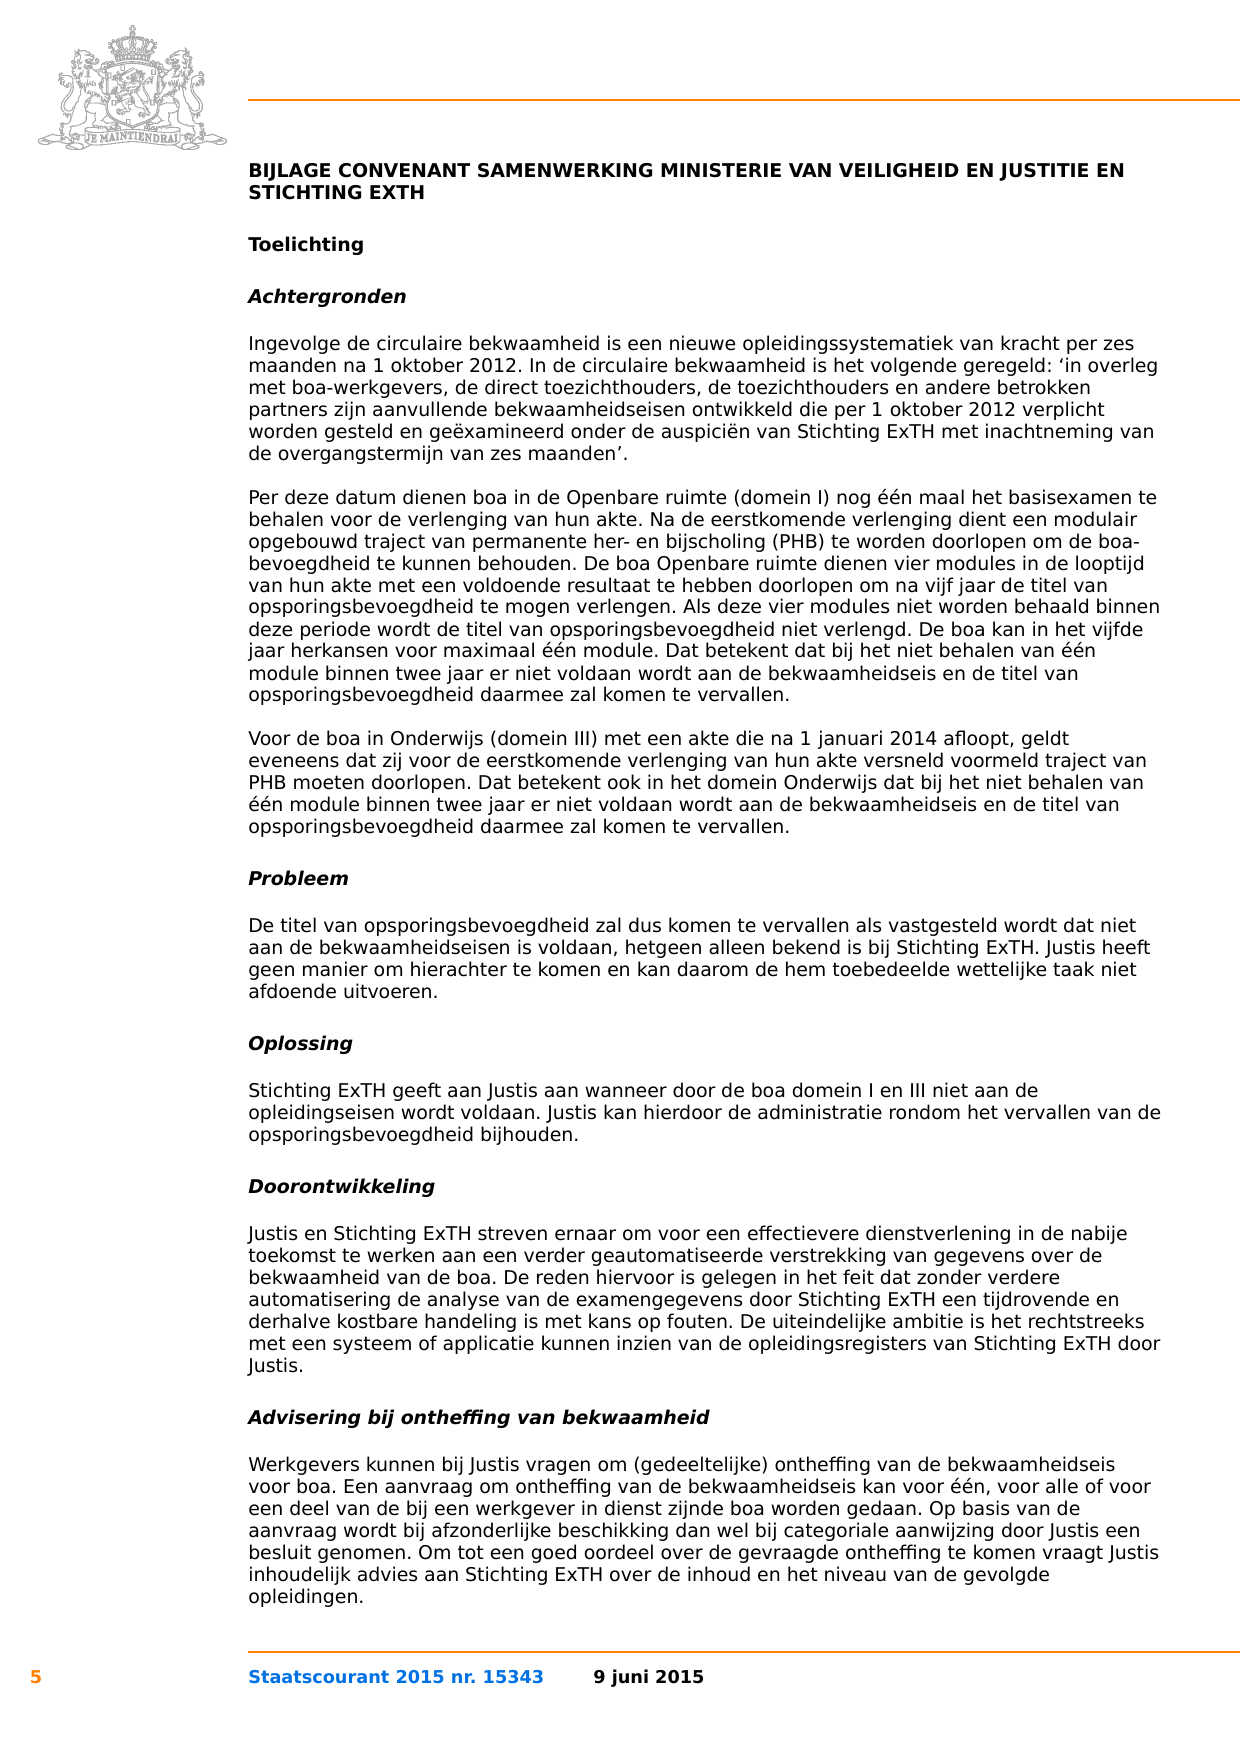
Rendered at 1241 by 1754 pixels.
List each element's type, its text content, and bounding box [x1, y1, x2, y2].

subtitle Probleem [248, 868, 1163, 890]
subtitle Doorontwikkeling [248, 1176, 1163, 1198]
text Ingevolge de circulaire bekwaamheid is een nieuwe opleidingssystematiek van kracht per zes maanden na 1 oktober 2012. In de circulaire bekwaamheid is het volgende geregeld: ‘in overleg met boa-werkgevers, de direct toezichthouders, de toezichthouders en andere betrokken partners zijn aanvullende bekwaamheidseisen ontwikkeld die per 1 oktober 2012 verplicht worden gesteld en geëxamineerd onder de auspiciën van Stichting ExTH met inachtneming van de overgangstermijn van zes maanden’. [248, 333, 1163, 465]
subtitle BIJLAGE CONVENANT SAMENWERKING MINISTERIE VAN VEILIGHEID EN JUSTITIE EN STICHTING EXTH [248, 160, 1163, 204]
picture [38, 25, 227, 150]
text Voor de boa in Onderwijs (domein III) met een akte die na 1 januari 2014 afloopt, geldt eveneens dat zij voor de eerstkomende verlenging van hun akte versneld voormeld traject van PHB moeten doorlopen. Dat betekent ook in het domein Onderwijs dat bij het niet behalen van één module binnen twee jaar er niet voldaan wordt aan de bekwaamheidseis en de titel van opsporingsbevoegdheid daarmee zal komen te vervallen. [248, 728, 1163, 838]
subtitle Oplossing [248, 1033, 1163, 1055]
text De titel van opsporingsbevoegdheid zal dus komen te vervallen als vastgesteld wordt dat niet aan de bekwaamheidseisen is voldaan, hetgeen alleen bekend is bij Stichting ExTH. Justis heeft geen manier om hierachter te komen en kan daarom de hem toebedeelde wettelijke taak niet afdoende uitvoeren. [248, 915, 1163, 1003]
text Stichting ExTH geeft aan Justis aan wanneer door de boa domein I en III niet aan de opleidingseisen wordt voldaan. Justis kan hierdoor de administratie rondom het vervallen van de opsporingsbevoegdheid bijhouden. [248, 1080, 1163, 1146]
text Justis en Stichting ExTH streven ernaar om voor een effectievere dienstverlening in de nabije toekomst te werken aan een verder geautomatiseerde verstrekking van gegevens over de bekwaamheid van de boa. De reden hiervoor is gelegen in het feit dat zonder verdere automatisering de analyse van de examengegevens door Stichting ExTH een tijdrovende en derhalve kostbare handeling is met kans op fouten. De uiteindelijke ambitie is het rechtstreeks met een systeem of applicatie kunnen inzien van de opleidingsregisters van Stichting ExTH door Justis. [248, 1223, 1163, 1377]
subtitle Toelichting [248, 234, 1163, 256]
subtitle Achtergronden [248, 286, 1163, 308]
text Per deze datum dienen boa in de Openbare ruimte (domein I) nog één maal het basisexamen te behalen voor de verlenging van hun akte. Na de eerstkomende verlenging dient een modulair opgebouwd traject van permanente her- en bijscholing (PHB) te worden doorlopen om de boa-bevoegdheid te kunnen behouden. De boa Openbare ruimte dienen vier modules in de looptijd van hun akte met een voldoende resultaat te hebben doorlopen om na vijf jaar de titel van opsporingsbevoegdheid te mogen verlengen. Als deze vier modules niet worden behaald binnen deze periode wordt de titel van opsporingsbevoegdheid niet verlengd. De boa kan in het vijfde jaar herkansen voor maximaal één module. Dat betekent dat bij het niet behalen van één module binnen twee jaar er niet voldaan wordt aan de bekwaamheidseis en de titel van opsporingsbevoegdheid daarmee zal komen te vervallen. [248, 487, 1163, 706]
subtitle Advisering bij ontheffing van bekwaamheid [248, 1407, 1163, 1429]
text Werkgevers kunnen bij Justis vragen om (gedeeltelijke) ontheffing van de bekwaamheidseis voor boa. Een aanvraag om ontheffing van de bekwaamheidseis kan voor één, voor alle of voor een deel van de bij een werkgever in dienst zijnde boa worden gedaan. Op basis van de aanvraag wordt bij afzonderlijke beschikking dan wel bij categoriale aanwijzing door Justis een besluit genomen. Om tot een goed oordeel over de gevraagde ontheffing te komen vraagt Justis inhoudelijk advies aan Stichting ExTH over de inhoud en het niveau van de gevolgde opleidingen. [248, 1454, 1163, 1608]
